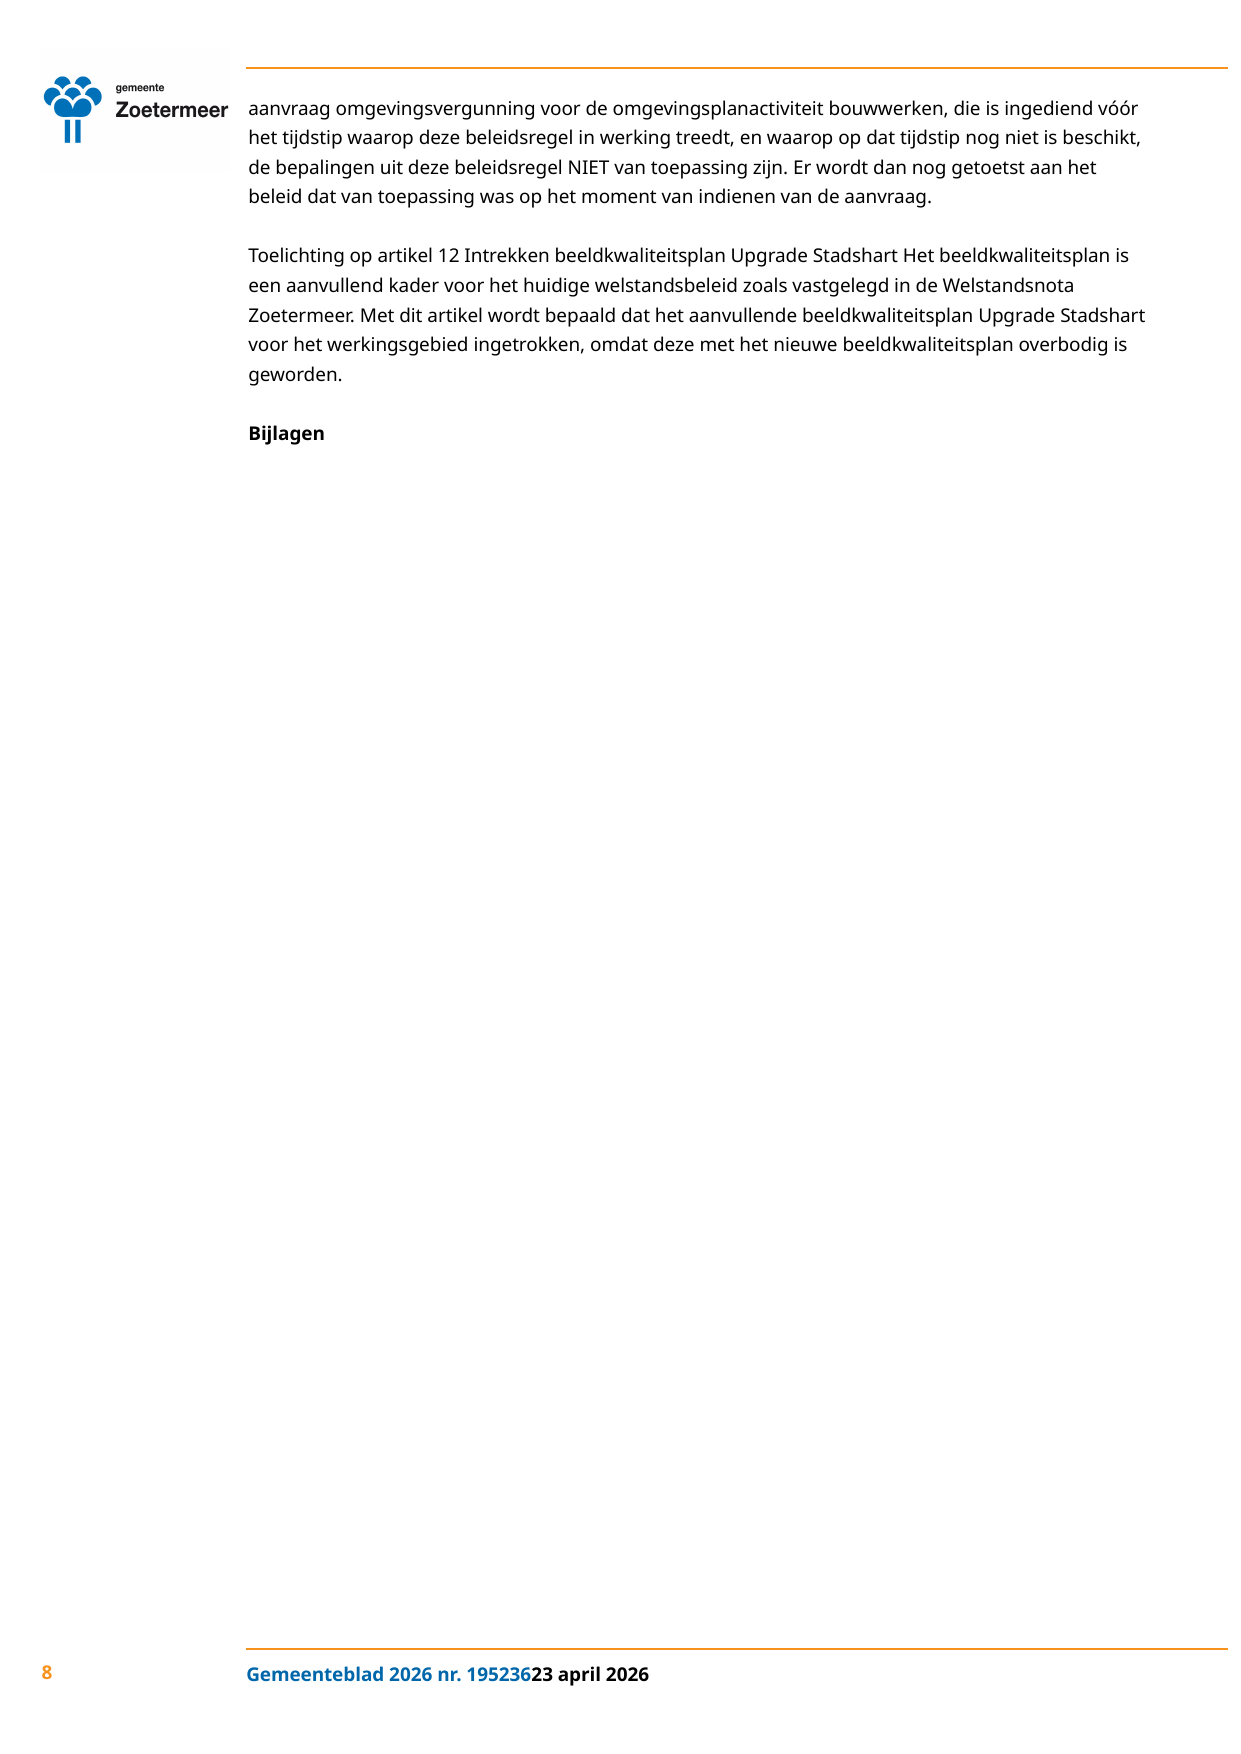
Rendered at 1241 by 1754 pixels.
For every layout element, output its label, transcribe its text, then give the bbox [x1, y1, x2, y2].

text aanvraag omgevingsvergunning voor de omgevingsplanactiviteit bouwwerken, die is ingediend vóór het tijdstip waarop deze beleidsregel in werking treedt, en waarop op dat tijdstip nog niet is beschikt, de bepalingen uit deze beleidsregel NIET van toepassing zijn. Er wordt dan nog getoetst aan het beleid dat van toepassing was op het moment van indienen van de aanvraag. [248, 95, 1152, 209]
picture [41, 47, 231, 172]
text Bijlagen [248, 420, 1152, 446]
text Toelichting op artikel 12 Intrekken beeldkwaliteitsplan Upgrade Stadshart Het beeldkwaliteitsplan is een aanvullend kader voor het huidige welstandsbeleid zoals vastgelegd in de Welstandsnota Zoetermeer. Met dit artikel wordt bepaald dat het aanvullende beeldkwaliteitsplan Upgrade Stadshart voor het werkingsgebied ingetrokken, omdat deze met het nieuwe beeldkwaliteitsplan overbodig is geworden. [248, 243, 1152, 387]
